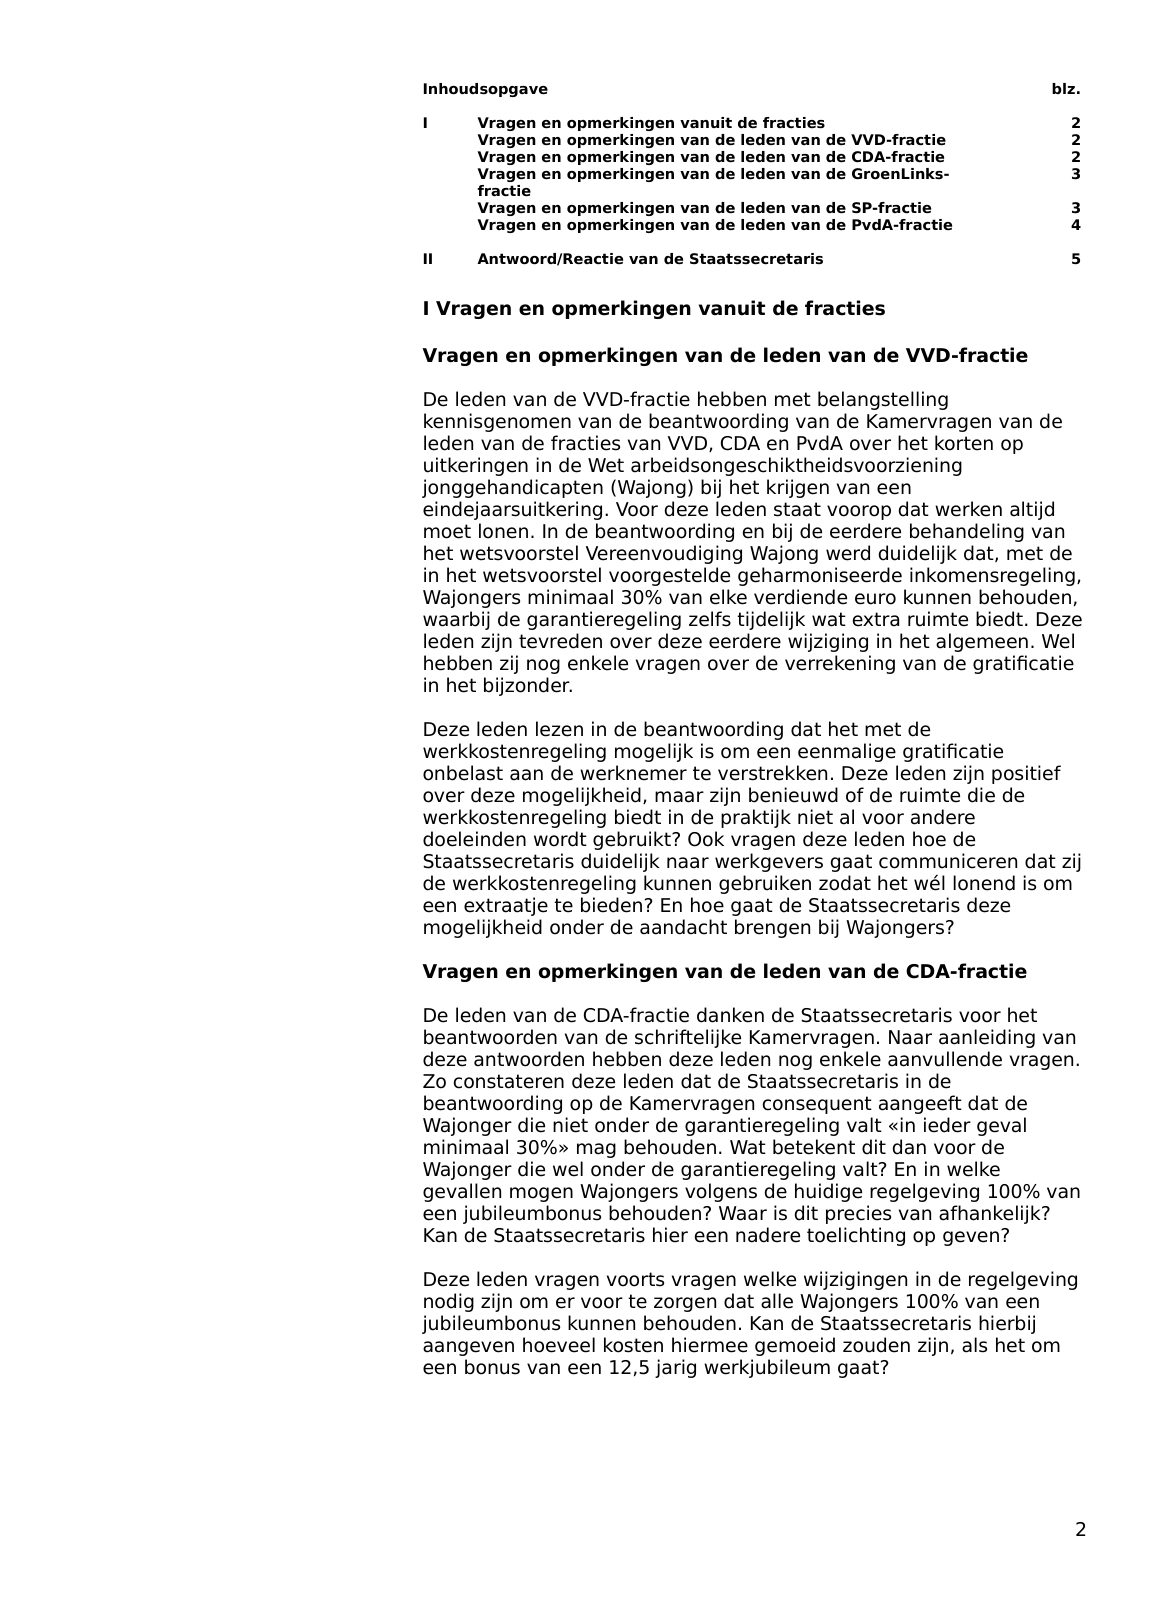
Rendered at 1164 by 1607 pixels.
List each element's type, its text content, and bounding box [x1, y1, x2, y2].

table_cell [471, 98, 1003, 115]
table_cell 2 [1003, 132, 1087, 149]
table_header blz. [1003, 81, 1087, 98]
table_cell Vragen en opmerkingen van de leden van de VVD-fractie [471, 132, 1003, 149]
table_cell [422, 217, 471, 234]
table_cell Vragen en opmerkingen van de leden van de GroenLinks-fractie [471, 166, 1003, 200]
table_cell [1003, 98, 1087, 115]
subtitle Vragen en opmerkingen van de leden van de CDA-fractie [422, 961, 1087, 983]
table_cell [422, 149, 471, 166]
text Deze leden vragen voorts vragen welke wijzigingen in de regelgeving nodig zijn om er voor te zorgen dat alle Wajongers 100% van een jubileumbonus kunnen behouden. Kan de Staatssecretaris hierbij aangeven hoeveel kosten hiermee gemoeid zouden zijn, als het om een bonus van een 12,5 jarig werkjubileum gaat? [422, 1269, 1087, 1379]
subtitle Vragen en opmerkingen van de leden van de VVD-fractie [422, 345, 1087, 367]
table_cell 5 [1003, 251, 1087, 268]
table_cell I [422, 115, 471, 132]
table_cell 2 [1003, 115, 1087, 132]
table_cell 3 [1003, 200, 1087, 217]
text De leden van de CDA-fractie danken de Staatssecretaris voor het beantwoorden van de schriftelijke Kamervragen. Naar aanleiding van deze antwoorden hebben deze leden nog enkele aanvullende vragen. Zo constateren deze leden dat de Staatssecretaris in de beantwoording op de Kamervragen consequent aangeeft dat de Wajonger die niet onder de garantieregeling valt «in ieder geval minimaal 30%» mag behouden. Wat betekent dit dan voor de Wajonger die wel onder de garantieregeling valt? En in welke gevallen mogen Wajongers volgens de huidige regelgeving 100% van een jubileumbonus behouden? Waar is dit precies van afhankelijk? Kan de Staatssecretaris hier een nadere toelichting op geven? [422, 1005, 1087, 1247]
table_cell 2 [1003, 149, 1087, 166]
table_cell Vragen en opmerkingen van de leden van de PvdA-fractie [471, 217, 1003, 234]
subtitle I Vragen en opmerkingen vanuit de fracties [422, 298, 1087, 320]
table_cell 3 [1003, 166, 1087, 200]
table_cell [422, 132, 471, 149]
table_cell [422, 166, 471, 200]
table_cell [422, 200, 471, 217]
table_cell II [422, 251, 471, 268]
table_cell Vragen en opmerkingen van de leden van de CDA-fractie [471, 149, 1003, 166]
table_cell [422, 98, 471, 115]
text De leden van de VVD-fractie hebben met belangstelling kennisgenomen van de beantwoording van de Kamervragen van de leden van de fracties van VVD, CDA en PvdA over het korten op uitkeringen in de Wet arbeidsongeschiktheidsvoorziening jonggehandicapten (Wajong) bij het krijgen van een eindejaarsuitkering. Voor deze leden staat voorop dat werken altijd moet lonen. In de beantwoording en bij de eerdere behandeling van het wetsvoorstel Vereenvoudiging Wajong werd duidelijk dat, met de in het wetsvoorstel voorgestelde geharmoniseerde inkomensregeling, Wajongers minimaal 30% van elke verdiende euro kunnen behouden, waarbij de garantieregeling zelfs tijdelijk wat extra ruimte biedt. Deze leden zijn tevreden over deze eerdere wijziging in het algemeen. Wel hebben zij nog enkele vragen over de verrekening van de gratificatie in het bijzonder. [422, 389, 1087, 697]
table_cell [471, 234, 1003, 251]
text Deze leden lezen in de beantwoording dat het met de werkkostenregeling mogelijk is om een eenmalige gratificatie onbelast aan de werknemer te verstrekken. Deze leden zijn positief over deze mogelijkheid, maar zijn benieuwd of de ruimte die de werkkostenregeling biedt in de praktijk niet al voor andere doeleinden wordt gebruikt? Ook vragen deze leden hoe de Staatssecretaris duidelijk naar werkgevers gaat communiceren dat zij de werkkostenregeling kunnen gebruiken zodat het wél lonend is om een extraatje te bieden? En hoe gaat de Staatssecretaris deze mogelijkheid onder de aandacht brengen bij Wajongers? [422, 719, 1087, 938]
table_header Inhoudsopgave [422, 81, 1003, 98]
table_cell [1003, 234, 1087, 251]
table_cell [422, 234, 471, 251]
table_cell 4 [1003, 217, 1087, 234]
table_cell Antwoord/Reactie van de Staatssecretaris [471, 251, 1003, 268]
table_cell Vragen en opmerkingen van de leden van de SP-fractie [471, 200, 1003, 217]
table_cell Vragen en opmerkingen vanuit de fracties [471, 115, 1003, 132]
